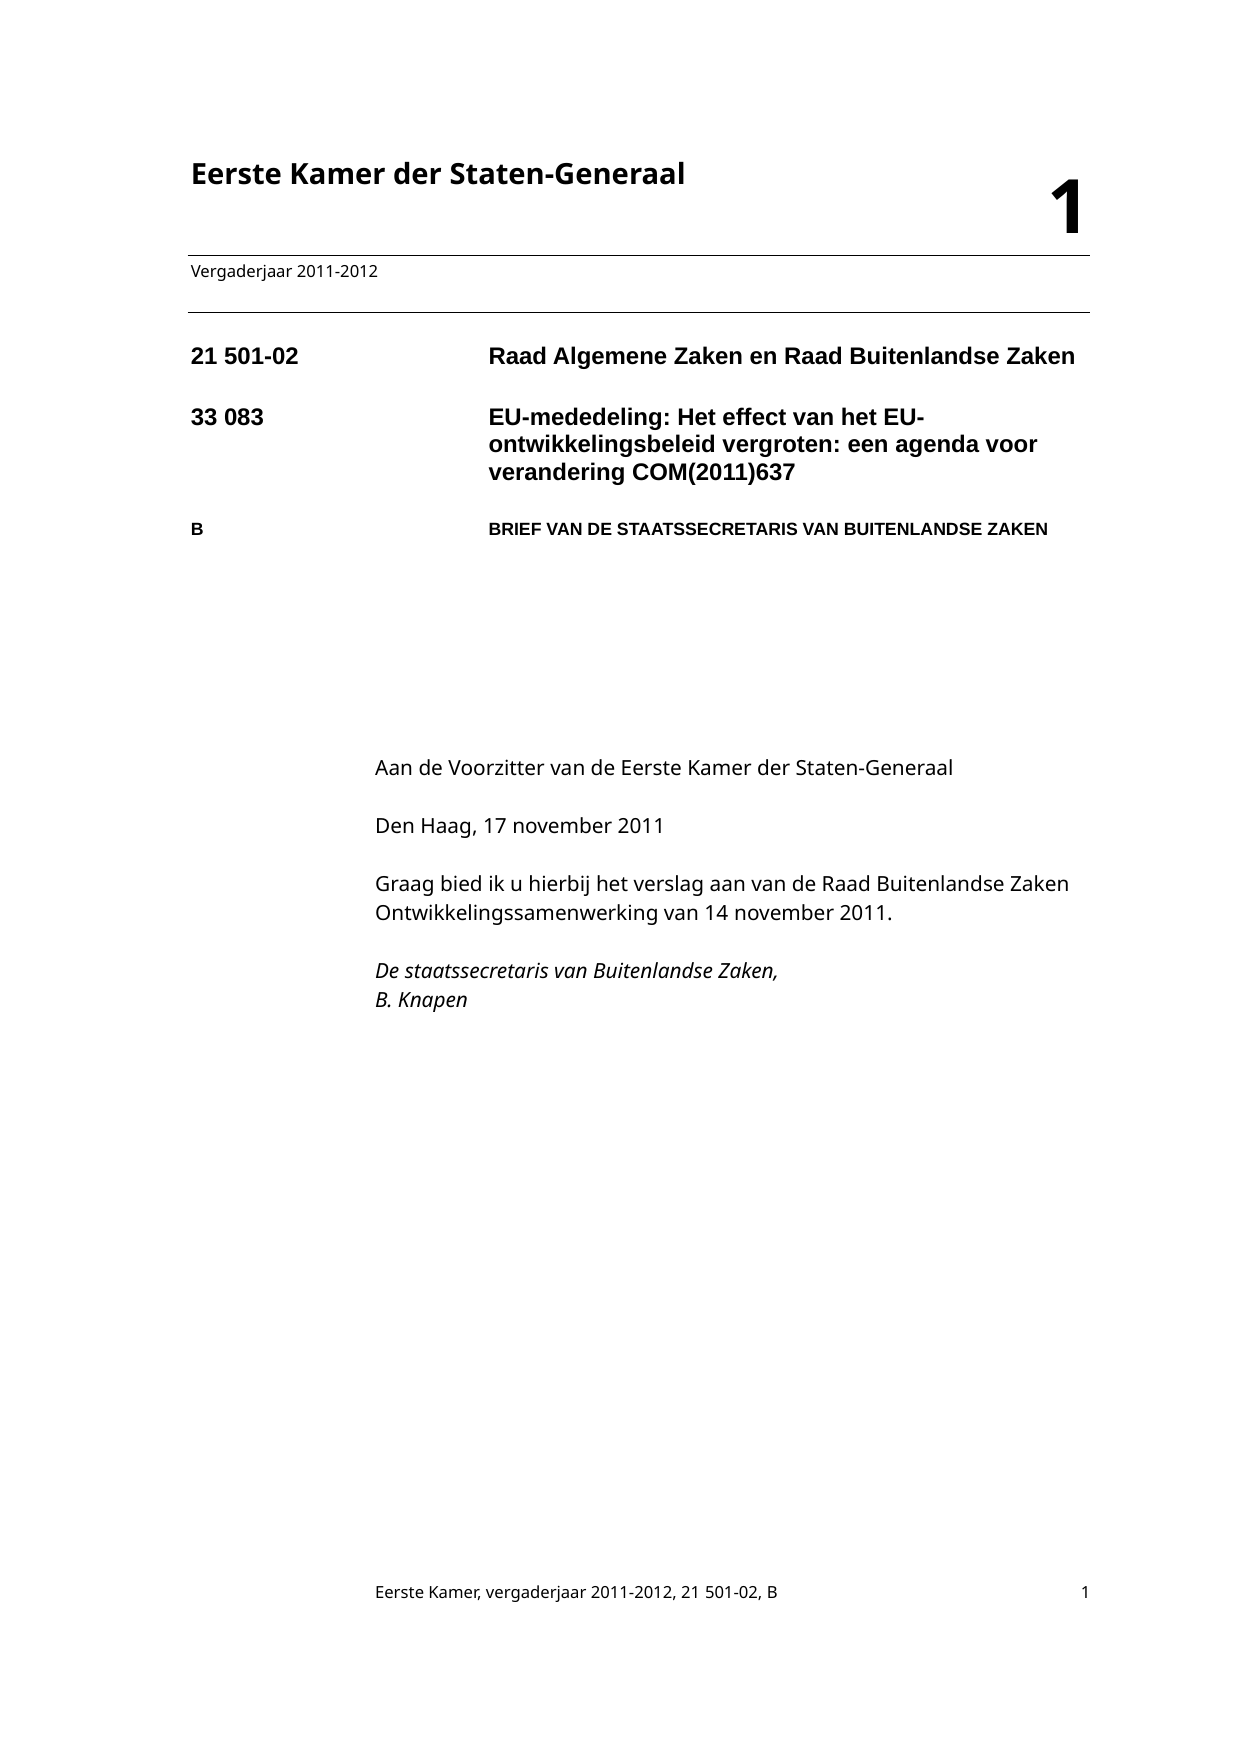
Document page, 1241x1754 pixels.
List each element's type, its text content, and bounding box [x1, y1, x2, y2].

table_header Eerste Kamer der Staten-Generaal [188, 150, 909, 255]
table_cell B [188, 515, 485, 634]
table_cell [485, 313, 1090, 339]
text Den Haag, 17 november 2011 [375, 811, 1090, 839]
table_cell 33 083 [188, 399, 485, 515]
text B. Knapen [375, 985, 1090, 1013]
text Graag bied ik u hierbij het verslag aan van de Raad Buitenlandse Zaken Ontwikkelingssamenwerking van 14 november 2011. [375, 869, 1090, 926]
table_header 1 [910, 150, 1090, 255]
table_cell 21 501-02 [188, 339, 485, 399]
table_cell [485, 256, 1090, 312]
text De staatssecretaris van Buitenlandse Zaken, [375, 956, 1090, 985]
table_cell Vergaderjaar 2011-2012 [188, 256, 485, 312]
table_cell Raad Algemene Zaken en Raad Buitenlandse Zaken [485, 339, 1090, 399]
text Aan de Voorzitter van de Eerste Kamer der Staten-Generaal [375, 753, 1090, 781]
table_cell [188, 313, 485, 339]
table_cell BRIEF VAN DE STAATSSECRETARIS VAN BUITENLANDSE ZAKEN [485, 515, 1090, 634]
table_cell EU-mededeling: Het effect van het EU-ontwikkelingsbeleid vergroten: een agenda voor verandering COM(2011)637 [485, 399, 1090, 515]
